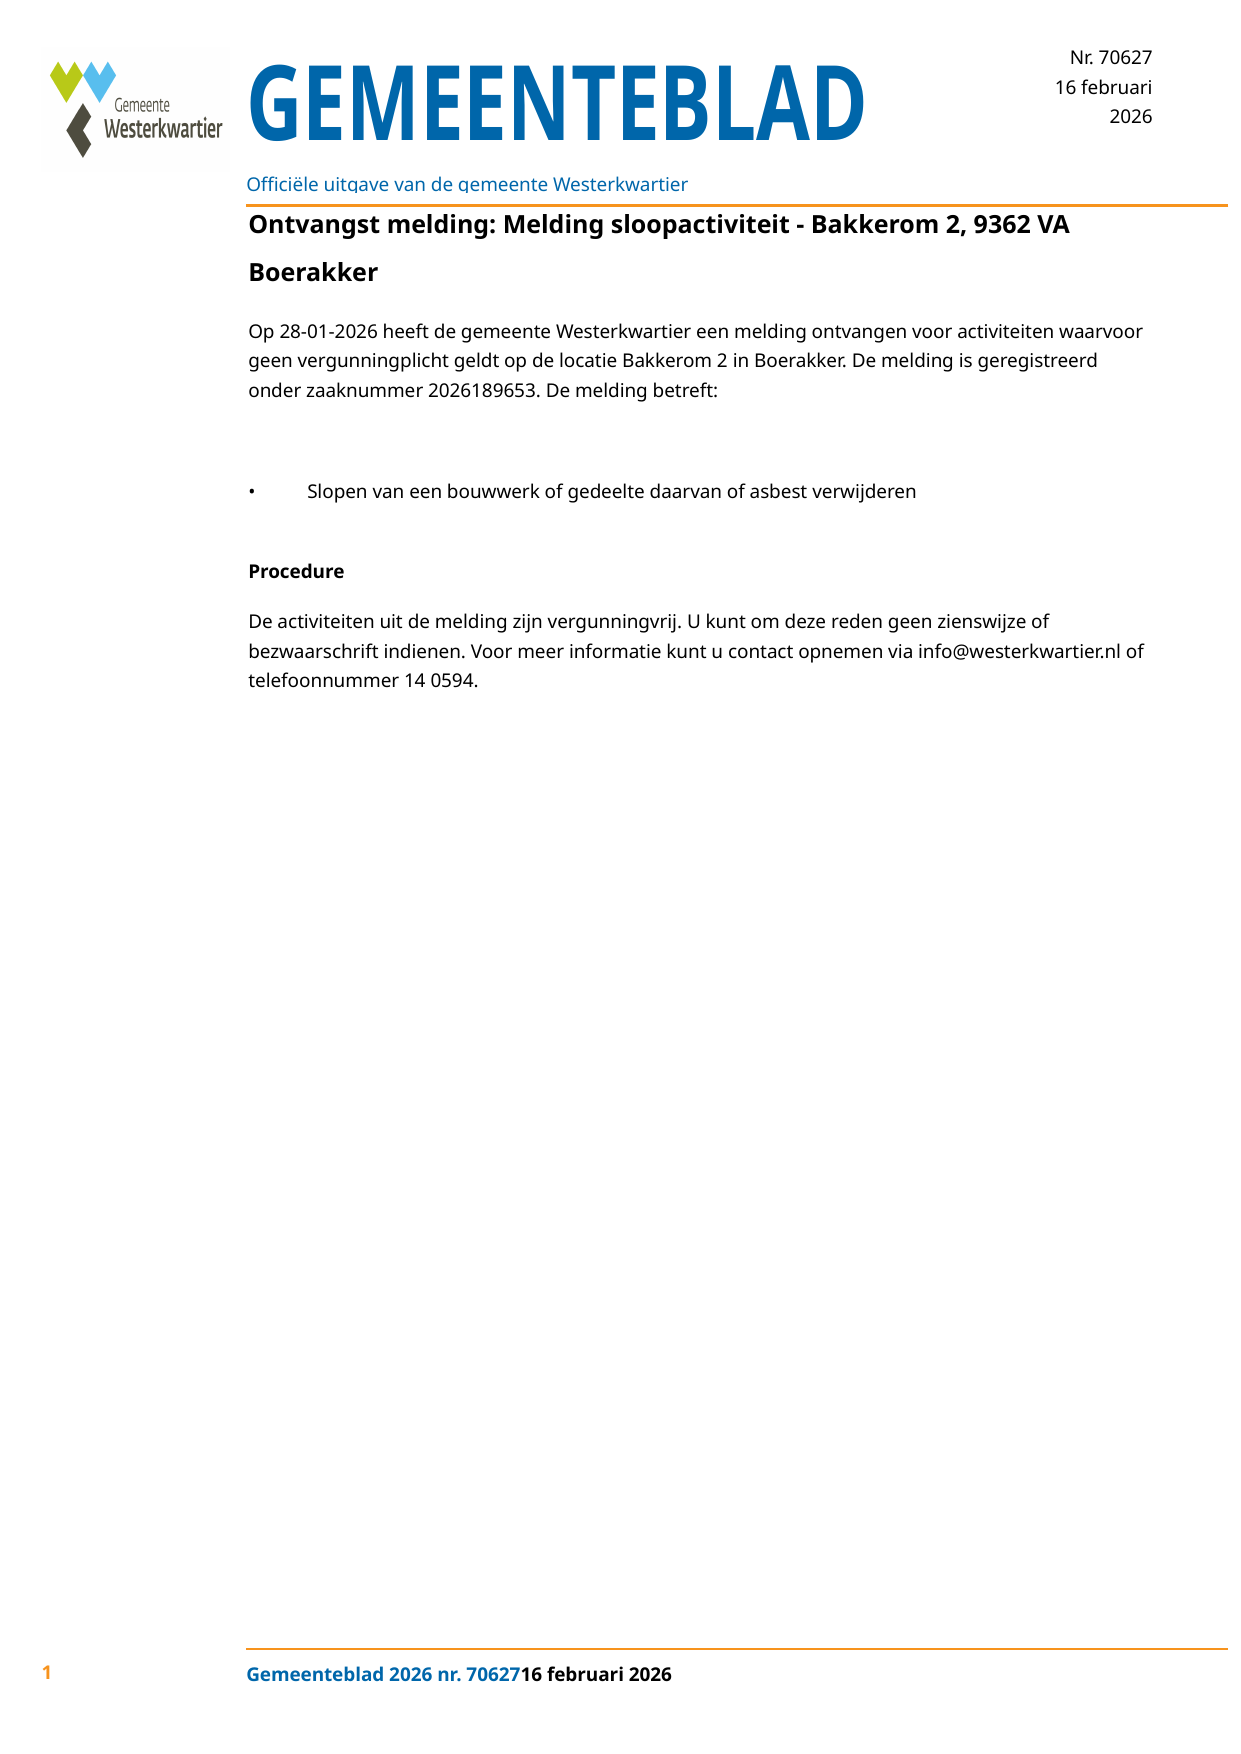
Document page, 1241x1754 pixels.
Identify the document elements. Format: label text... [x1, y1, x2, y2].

text Procedure [248, 558, 1152, 584]
text Ontvangst melding: Melding sloopactiviteit - Bakkerom 2, 9362 VA Boerakker [248, 207, 1152, 288]
text De activiteiten uit de melding zijn vergunningvrij. U kunt om deze reden geen zienswijze of bezwaarschrift indienen. Voor meer informatie kunt u contact opnemen via info@westerkwartier.nl of telefoonnummer 14 0594. [248, 608, 1152, 693]
text Op 28-01-2026 heeft de gemeente Westerkwartier een melding ontvangen voor activiteiten waarvoor geen vergunningplicht geldt op de locatie Bakkerom 2 in Boerakker. De melding is geregistreerd onder zaaknummer 2026189653. De melding betreft: [248, 318, 1152, 403]
picture [41, 47, 231, 172]
list Slopen van een bouwwerk of gedeelte daarvan of asbest verwijderen [248, 478, 1152, 504]
